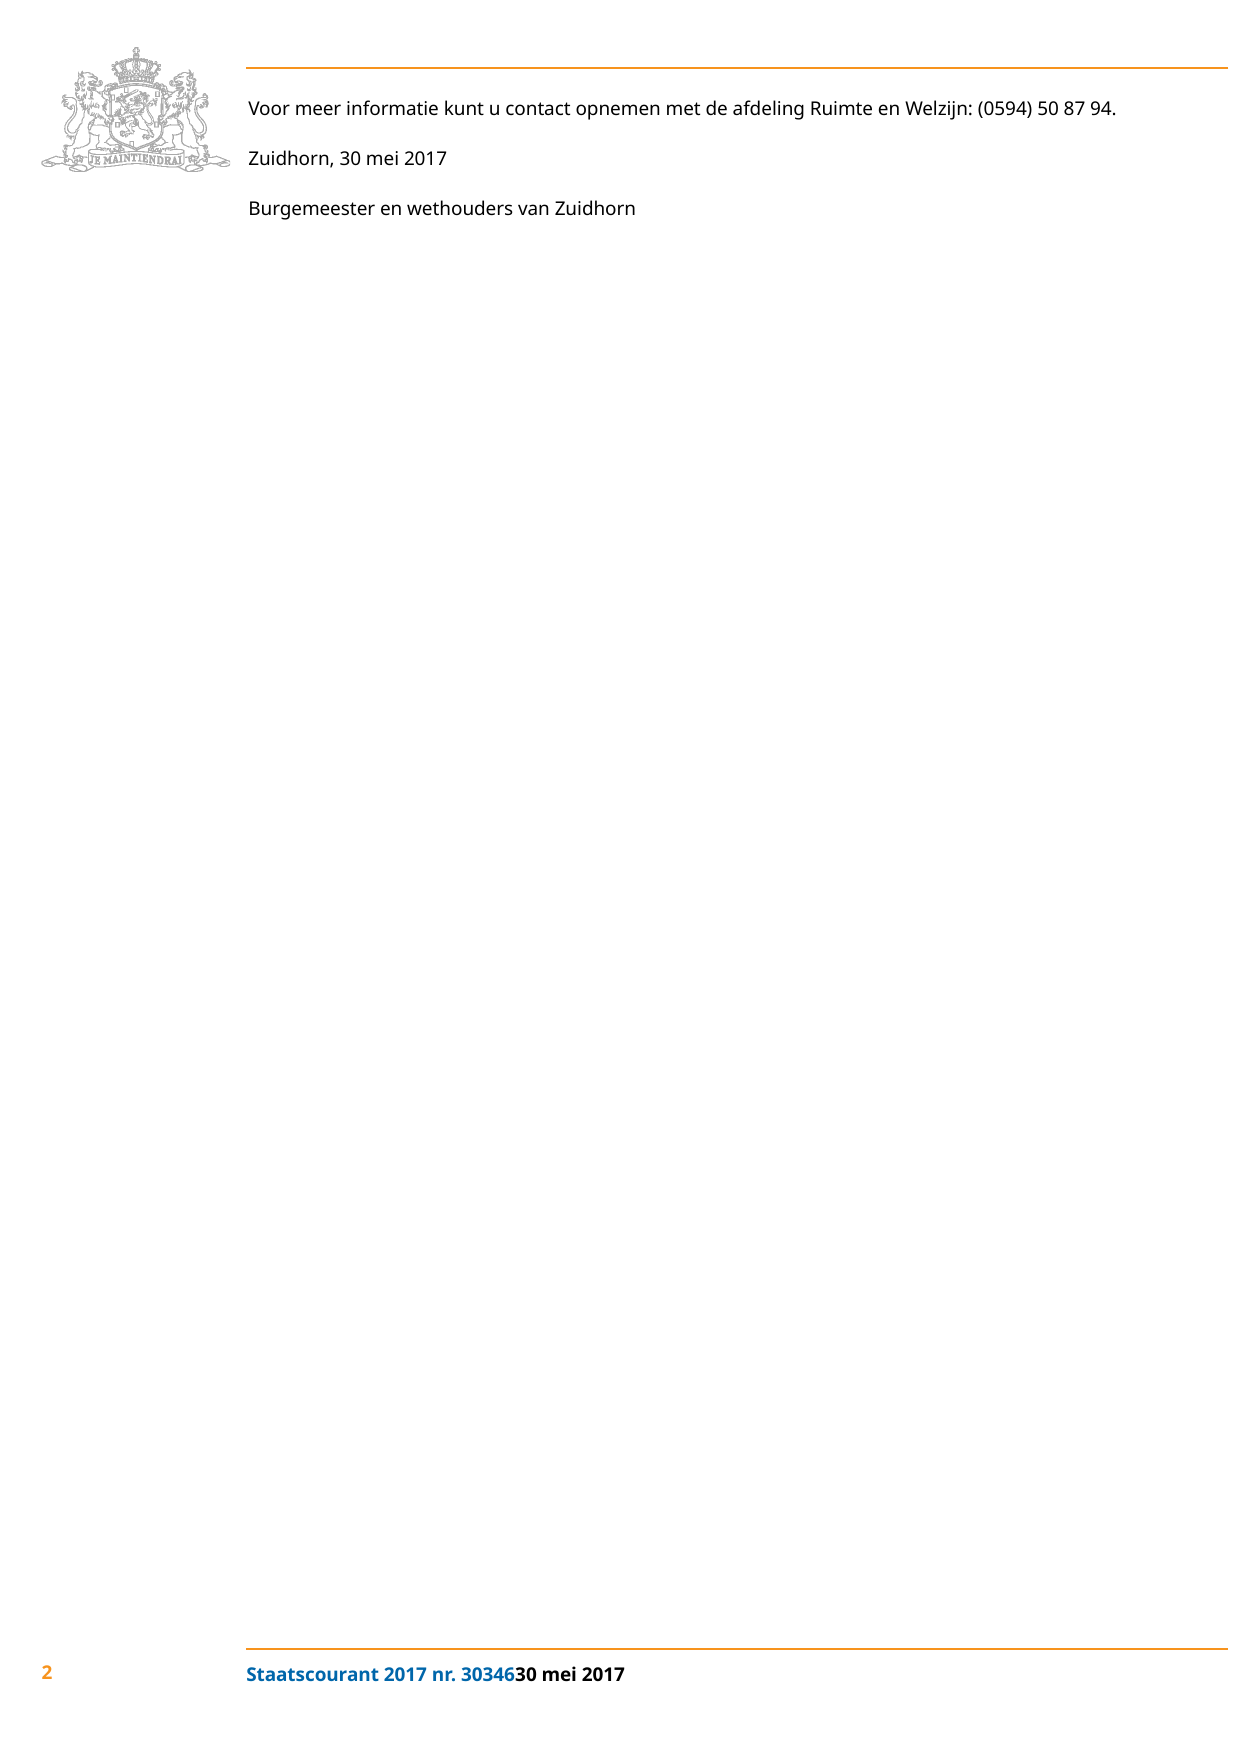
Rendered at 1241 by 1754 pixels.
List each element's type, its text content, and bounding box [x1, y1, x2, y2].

picture [41, 47, 231, 172]
text Voor meer informatie kunt u contact opnemen met de afdeling Ruimte en Welzijn: (0594) 50 87 94. [248, 95, 1152, 121]
text Zuidhorn, 30 mei 2017 [248, 145, 1152, 171]
text Burgemeester en wethouders van Zuidhorn [248, 196, 1152, 221]
